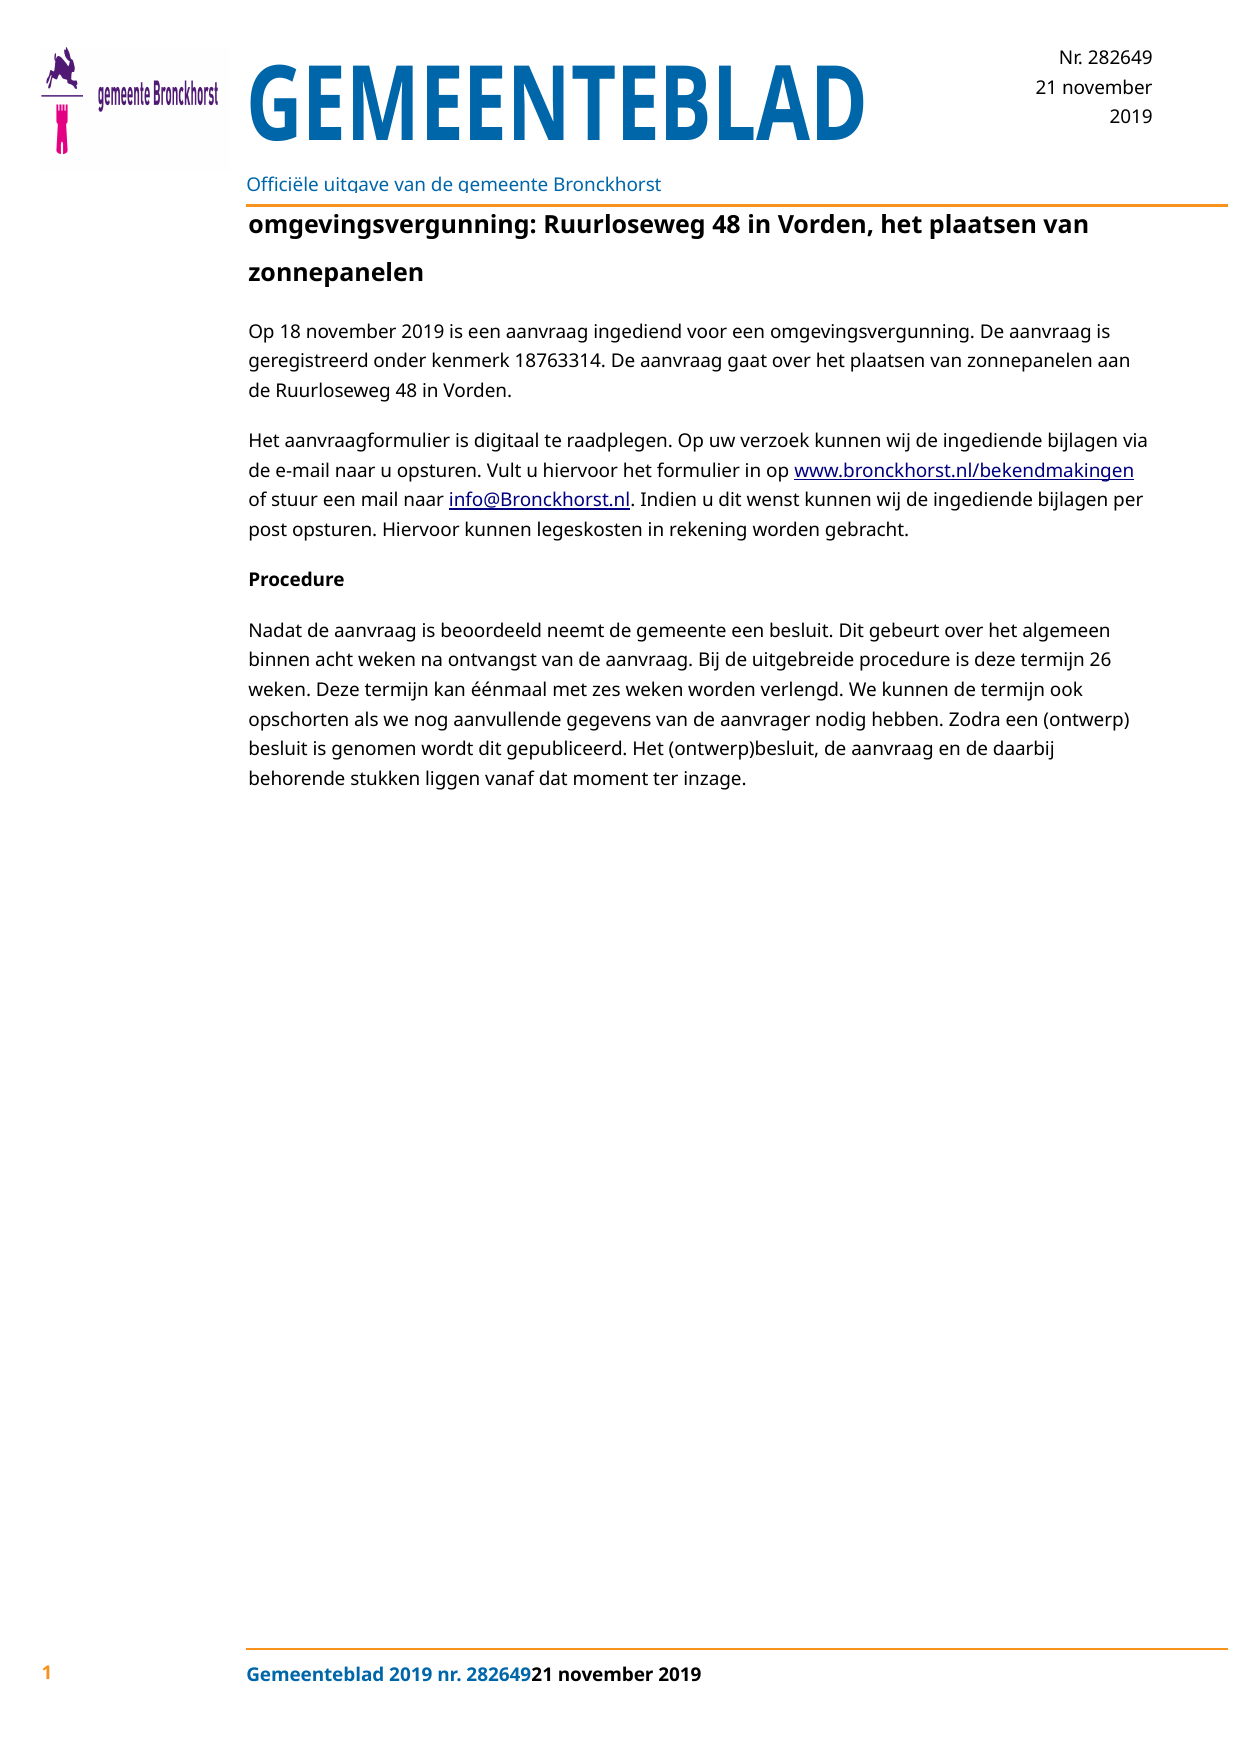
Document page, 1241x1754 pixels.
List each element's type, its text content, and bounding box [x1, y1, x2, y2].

text Op 18 november 2019 is een aanvraag ingediend voor een omgevingsvergunning. De aanvraag is geregistreerd onder kenmerk 18763314. De aanvraag gaat over het plaatsen van zonnepanelen aan de Ruurloseweg 48 in Vorden. [248, 318, 1152, 403]
text omgevingsvergunning: Ruurloseweg 48 in Vorden, het plaatsen van zonnepanelen [248, 207, 1152, 288]
text Het aanvraagformulier is digitaal te raadplegen. Op uw verzoek kunnen wij de ingediende bijlagen via de e-mail naar u opsturen. Vult u hiervoor het formulier in op www.bronckhorst.nl/bekendmakingen of stuur een mail naar info@Bronckhorst.nl. Indien u dit wenst kunnen wij de ingediende bijlagen per post opsturen. Hiervoor kunnen legeskosten in rekening worden gebracht. [248, 427, 1152, 542]
picture [41, 47, 231, 172]
text Nadat de aanvraag is beoordeeld neemt de gemeente een besluit. Dit gebeurt over het algemeen binnen acht weken na ontvangst van de aanvraag. Bij de uitgebreide procedure is deze termijn 26 weken. Deze termijn kan éénmaal met zes weken worden verlengd. We kunnen de termijn ook opschorten als we nog aanvullende gegevens van de aanvrager nodig hebben. Zodra een (ontwerp) besluit is genomen wordt dit gepubliceerd. Het (ontwerp)besluit, de aanvraag en de daarbij behorende stukken liggen vanaf dat moment ter inzage. [248, 617, 1152, 791]
text Procedure [248, 567, 1152, 592]
